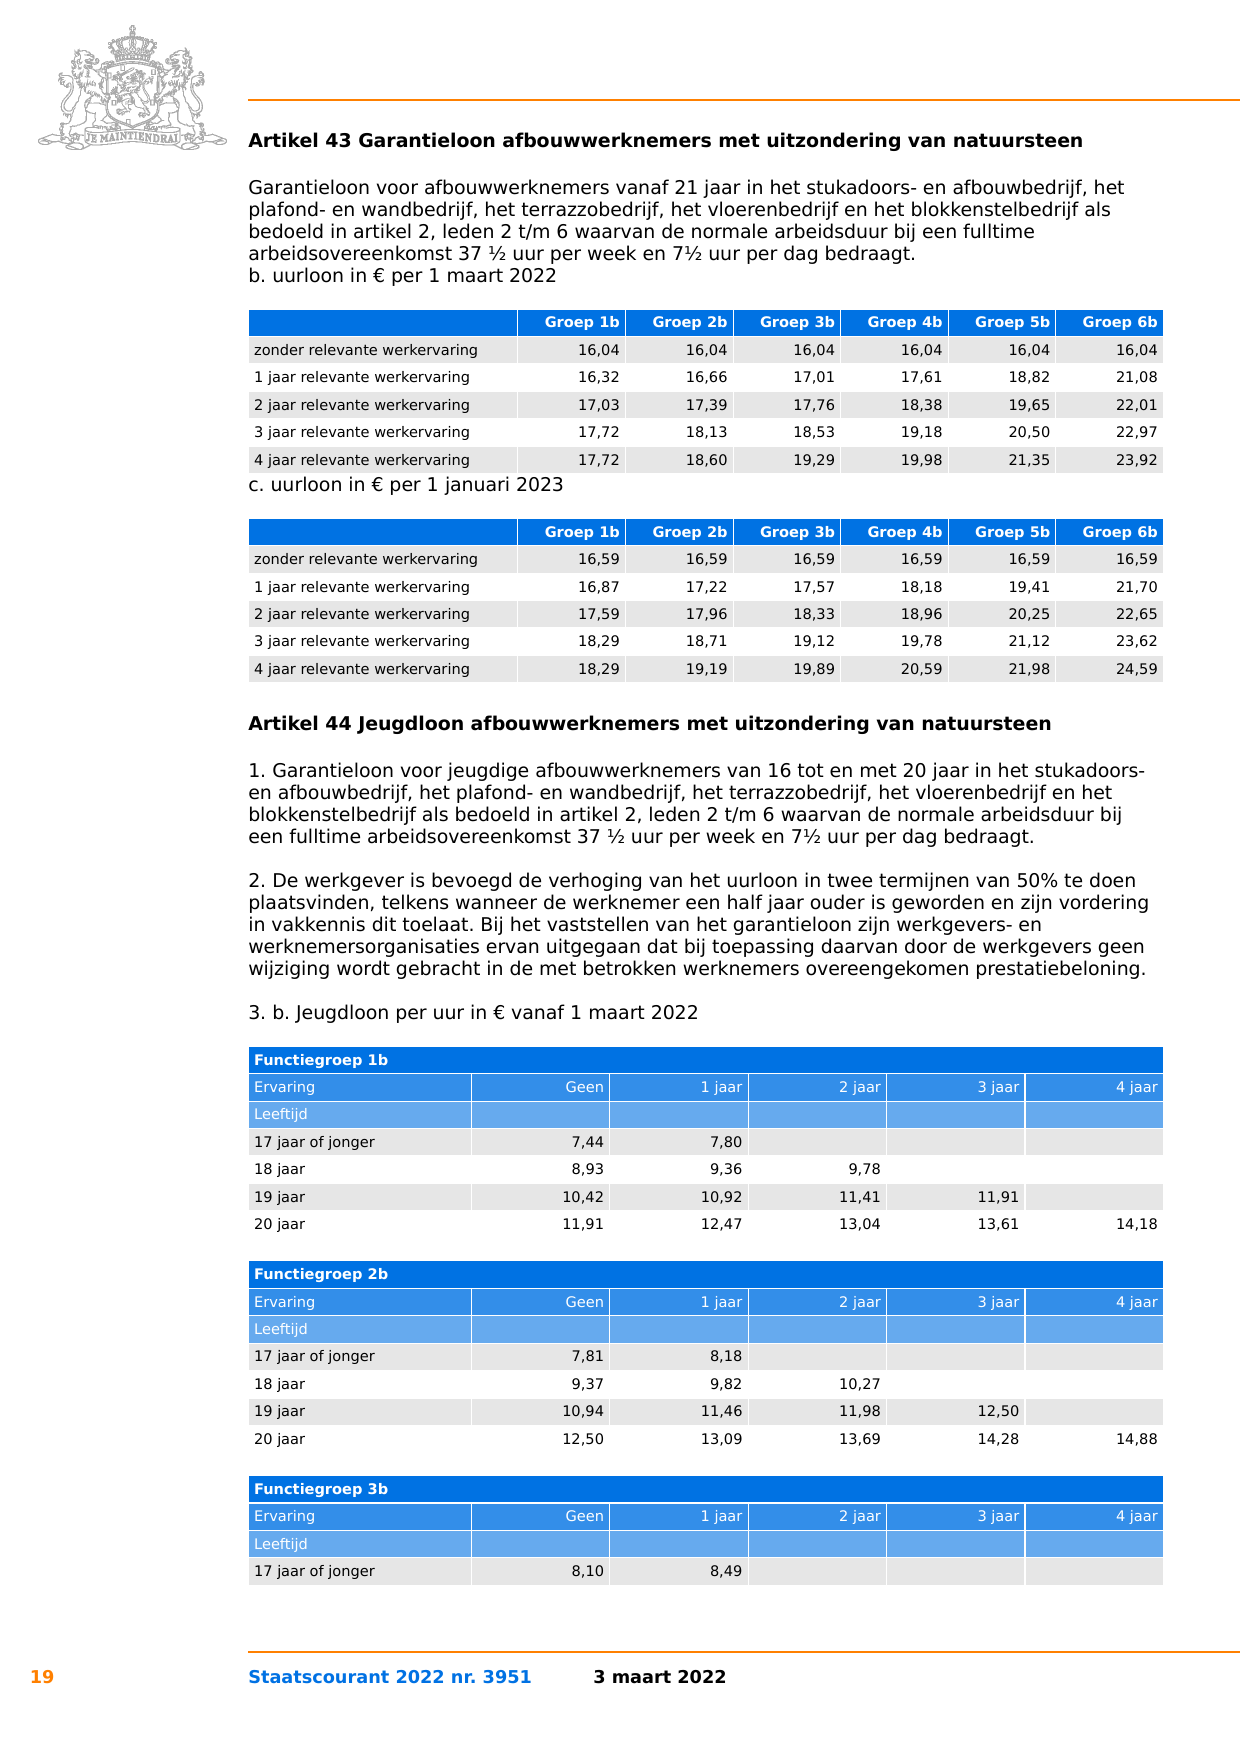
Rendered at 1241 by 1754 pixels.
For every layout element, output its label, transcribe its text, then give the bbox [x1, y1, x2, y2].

table_cell [749, 1102, 886, 1128]
table_cell 16,04 [841, 337, 948, 363]
table_header Groep 6b [1056, 519, 1163, 545]
table_cell 2 jaar [749, 1074, 886, 1101]
table_cell 3 jaar [887, 1289, 1024, 1315]
table_cell 17,39 [626, 392, 733, 418]
table_cell Leeftijd [249, 1531, 471, 1557]
table_header Groep 2b [626, 310, 733, 336]
table_cell 16,59 [626, 546, 733, 573]
table_cell 16,59 [1056, 546, 1163, 573]
table_cell [610, 1316, 748, 1343]
table_cell Ervaring [249, 1504, 471, 1530]
table_cell 4 jaar [1026, 1504, 1163, 1530]
table_cell 16,04 [1056, 337, 1163, 363]
table_cell 7,80 [610, 1129, 748, 1155]
table_cell 17,61 [841, 365, 948, 391]
table_cell 13,04 [749, 1211, 886, 1237]
table_cell [749, 1558, 886, 1585]
table_cell 19,89 [734, 656, 840, 682]
table_cell 11,91 [887, 1184, 1024, 1210]
table_cell 17,01 [734, 365, 840, 391]
table_cell 22,97 [1056, 419, 1163, 446]
table_header Groep 6b [1056, 310, 1163, 336]
text 2. De werkgever is bevoegd de verhoging van het uurloon in twee termijnen van 50% te doen plaatsvinden, telkens wanneer de werknemer een half jaar ouder is geworden en zijn vordering in vakkennis dit toelaat. Bij het vaststellen van het garantieloon zijn werkgevers- en werknemersorganisaties ervan uitgegaan dat bij toepassing daarvan door de werkgevers geen wijziging wordt gebracht in de met betrokken werknemers overeengekomen prestatiebeloning. [248, 870, 1163, 980]
table_header Functiegroep 2b [249, 1261, 1163, 1288]
table_cell 21,08 [1056, 365, 1163, 391]
table_cell 16,59 [841, 546, 948, 573]
table_header Functiegroep 1b [249, 1047, 1163, 1073]
table_cell 19,12 [734, 629, 840, 655]
table_cell 16,59 [518, 546, 625, 573]
table_cell 18 jaar [249, 1156, 471, 1183]
table_cell [1026, 1316, 1163, 1343]
table_cell 1 jaar [610, 1289, 748, 1315]
table_cell 19,98 [841, 447, 948, 473]
table_cell 19 jaar [249, 1399, 471, 1425]
table_cell 20 jaar [249, 1211, 471, 1237]
table_cell Geen [472, 1504, 609, 1530]
table_cell 17,57 [734, 574, 840, 600]
table_cell 3 jaar relevante werkervaring [249, 419, 517, 446]
table_cell 19,78 [841, 629, 948, 655]
table_cell 8,93 [472, 1156, 609, 1183]
table_cell [887, 1102, 1024, 1128]
table_cell 16,87 [518, 574, 625, 600]
table_cell 19,18 [841, 419, 948, 446]
table_header Groep 3b [734, 519, 840, 545]
picture [38, 25, 227, 150]
table_cell 17,96 [626, 601, 733, 627]
table_cell [749, 1129, 886, 1155]
table_cell 11,46 [610, 1399, 748, 1425]
table_cell 16,59 [734, 546, 840, 573]
table_cell 18,71 [626, 629, 733, 655]
table_header Groep 4b [841, 310, 948, 336]
table_cell [1026, 1129, 1163, 1155]
table_cell 18,60 [626, 447, 733, 473]
text Garantieloon voor afbouwwerknemers vanaf 21 jaar in het stukadoors- en afbouwbedrijf, het plafond- en wandbedrijf, het terrazzobedrijf, het vloerenbedrijf en het blokkenstelbedrijf als bedoeld in artikel 2, leden 2 t/m 6 waarvan de normale arbeidsduur bij een fulltime arbeidsovereenkomst 37 ½ uur per week en 7½ uur per dag bedraagt. [248, 177, 1163, 265]
table_cell 1 jaar [610, 1074, 748, 1101]
table_cell 3 jaar [887, 1074, 1024, 1101]
text b. uurloon in € per 1 maart 2022 [248, 265, 1163, 287]
table_cell Leeftijd [249, 1316, 471, 1343]
table_cell 2 jaar [749, 1289, 886, 1315]
table_cell 22,65 [1056, 601, 1163, 627]
table_cell 4 jaar relevante werkervaring [249, 656, 517, 682]
table_cell 7,81 [472, 1344, 609, 1370]
table_cell 2 jaar [749, 1504, 886, 1530]
table_cell 20,59 [841, 656, 948, 682]
table_header Groep 1b [518, 310, 625, 336]
table_cell 3 jaar relevante werkervaring [249, 629, 517, 655]
table_cell [472, 1531, 609, 1557]
table_cell 20,25 [949, 601, 1055, 627]
table_cell 23,92 [1056, 447, 1163, 473]
table_cell [610, 1531, 748, 1557]
table_cell 9,36 [610, 1156, 748, 1183]
table_cell [1026, 1184, 1163, 1210]
table_cell 18,33 [734, 601, 840, 627]
table_cell 17,03 [518, 392, 625, 418]
table_cell 10,94 [472, 1399, 609, 1425]
table_cell 1 jaar relevante werkervaring [249, 365, 517, 391]
table_cell zonder relevante werkervaring [249, 337, 517, 363]
table_cell 12,50 [887, 1399, 1024, 1425]
table_cell [887, 1344, 1024, 1370]
table_cell [887, 1531, 1024, 1557]
table_cell [749, 1531, 886, 1557]
table_cell [1026, 1344, 1163, 1370]
table_cell 17,59 [518, 601, 625, 627]
table_cell 2 jaar relevante werkervaring [249, 392, 517, 418]
table_cell 11,91 [472, 1211, 609, 1237]
table_cell [887, 1558, 1024, 1585]
table_cell 20 jaar [249, 1426, 471, 1452]
table_cell 4 jaar [1026, 1289, 1163, 1315]
table_cell [1026, 1558, 1163, 1585]
table_cell 14,18 [1026, 1211, 1163, 1237]
table_cell 18,82 [949, 365, 1055, 391]
text 3. b. Jeugdloon per uur in € vanaf 1 maart 2022 [248, 1002, 1163, 1024]
table_cell [749, 1316, 886, 1343]
table_cell zonder relevante werkervaring [249, 546, 517, 573]
text c. uurloon in € per 1 januari 2023 [248, 474, 1163, 496]
table_cell 17,76 [734, 392, 840, 418]
table_header Functiegroep 3b [249, 1476, 1163, 1502]
table_cell 18,18 [841, 574, 948, 600]
table_cell 21,70 [1056, 574, 1163, 600]
table_cell 23,62 [1056, 629, 1163, 655]
table_cell [887, 1156, 1024, 1183]
table_cell 21,12 [949, 629, 1055, 655]
table_cell 18,38 [841, 392, 948, 418]
table_cell [749, 1344, 886, 1370]
table_cell 10,92 [610, 1184, 748, 1210]
table_cell 17 jaar of jonger [249, 1129, 471, 1155]
table_cell 16,32 [518, 365, 625, 391]
table_cell 7,44 [472, 1129, 609, 1155]
table_cell 14,28 [887, 1426, 1024, 1452]
table_cell 18,96 [841, 601, 948, 627]
table_cell 13,69 [749, 1426, 886, 1452]
table_header Groep 5b [949, 519, 1055, 545]
table_cell 17 jaar of jonger [249, 1558, 471, 1585]
table_cell Leeftijd [249, 1102, 471, 1128]
table_cell 19 jaar [249, 1184, 471, 1210]
table_cell 18 jaar [249, 1371, 471, 1397]
table_cell 17 jaar of jonger [249, 1344, 471, 1370]
table_cell [610, 1102, 748, 1128]
table_cell 3 jaar [887, 1504, 1024, 1530]
table_cell [1026, 1399, 1163, 1425]
subtitle Artikel 43 Garantieloon afbouwwerknemers met uitzondering van natuursteen [248, 130, 1163, 152]
table_cell 12,50 [472, 1426, 609, 1452]
table_cell 13,09 [610, 1426, 748, 1452]
table_cell [472, 1316, 609, 1343]
table_cell 4 jaar [1026, 1074, 1163, 1101]
table_header Groep 4b [841, 519, 948, 545]
table_cell 18,29 [518, 629, 625, 655]
table_cell 19,65 [949, 392, 1055, 418]
table_cell 18,13 [626, 419, 733, 446]
table_cell [1026, 1102, 1163, 1128]
table_cell 2 jaar relevante werkervaring [249, 601, 517, 627]
table_cell 19,19 [626, 656, 733, 682]
table_cell [887, 1316, 1024, 1343]
table_cell 16,04 [734, 337, 840, 363]
table_cell 20,50 [949, 419, 1055, 446]
table_header Groep 5b [949, 310, 1055, 336]
table_cell 13,61 [887, 1211, 1024, 1237]
table_cell 16,04 [949, 337, 1055, 363]
table_cell 16,66 [626, 365, 733, 391]
table_cell 19,29 [734, 447, 840, 473]
table_cell 21,35 [949, 447, 1055, 473]
table_cell 18,29 [518, 656, 625, 682]
table_cell [472, 1102, 609, 1128]
table_cell 8,18 [610, 1344, 748, 1370]
table_cell 16,59 [949, 546, 1055, 573]
table_cell [1026, 1531, 1163, 1557]
table_cell 10,42 [472, 1184, 609, 1210]
table_cell 8,10 [472, 1558, 609, 1585]
table_cell 22,01 [1056, 392, 1163, 418]
table_cell 1 jaar relevante werkervaring [249, 574, 517, 600]
table_cell 16,04 [626, 337, 733, 363]
table_cell 9,78 [749, 1156, 886, 1183]
table_cell Ervaring [249, 1074, 471, 1101]
table_cell 1 jaar [610, 1504, 748, 1530]
table_cell 17,72 [518, 447, 625, 473]
table_cell 14,88 [1026, 1426, 1163, 1452]
table_cell [1026, 1156, 1163, 1183]
table_cell [887, 1371, 1024, 1397]
table_cell 21,98 [949, 656, 1055, 682]
subtitle Artikel 44 Jeugdloon afbouwwerknemers met uitzondering van natuursteen [248, 713, 1163, 735]
table_cell 8,49 [610, 1558, 748, 1585]
table_header Groep 3b [734, 310, 840, 336]
table_header [249, 310, 517, 336]
table_header Groep 2b [626, 519, 733, 545]
table_cell 10,27 [749, 1371, 886, 1397]
table_cell 12,47 [610, 1211, 748, 1237]
table_cell 17,72 [518, 419, 625, 446]
table_cell 9,82 [610, 1371, 748, 1397]
table_cell 9,37 [472, 1371, 609, 1397]
table_cell [887, 1129, 1024, 1155]
table_cell [1026, 1371, 1163, 1397]
table_header Groep 1b [518, 519, 625, 545]
table_header [249, 519, 517, 545]
table_cell Geen [472, 1074, 609, 1101]
table_cell 17,22 [626, 574, 733, 600]
table_cell 19,41 [949, 574, 1055, 600]
table_cell 16,04 [518, 337, 625, 363]
table_cell 18,53 [734, 419, 840, 446]
table_cell 11,98 [749, 1399, 886, 1425]
table_cell 4 jaar relevante werkervaring [249, 447, 517, 473]
text 1. Garantieloon voor jeugdige afbouwwerknemers van 16 tot en met 20 jaar in het stukadoors- en afbouwbedrijf, het plafond- en wandbedrijf, het terrazzobedrijf, het vloerenbedrijf en het blokkenstelbedrijf als bedoeld in artikel 2, leden 2 t/m 6 waarvan de normale arbeidsduur bij een fulltime arbeidsovereenkomst 37 ½ uur per week en 7½ uur per dag bedraagt. [248, 760, 1163, 848]
table_cell 11,41 [749, 1184, 886, 1210]
table_cell 24,59 [1056, 656, 1163, 682]
table_cell Ervaring [249, 1289, 471, 1315]
table_cell Geen [472, 1289, 609, 1315]
